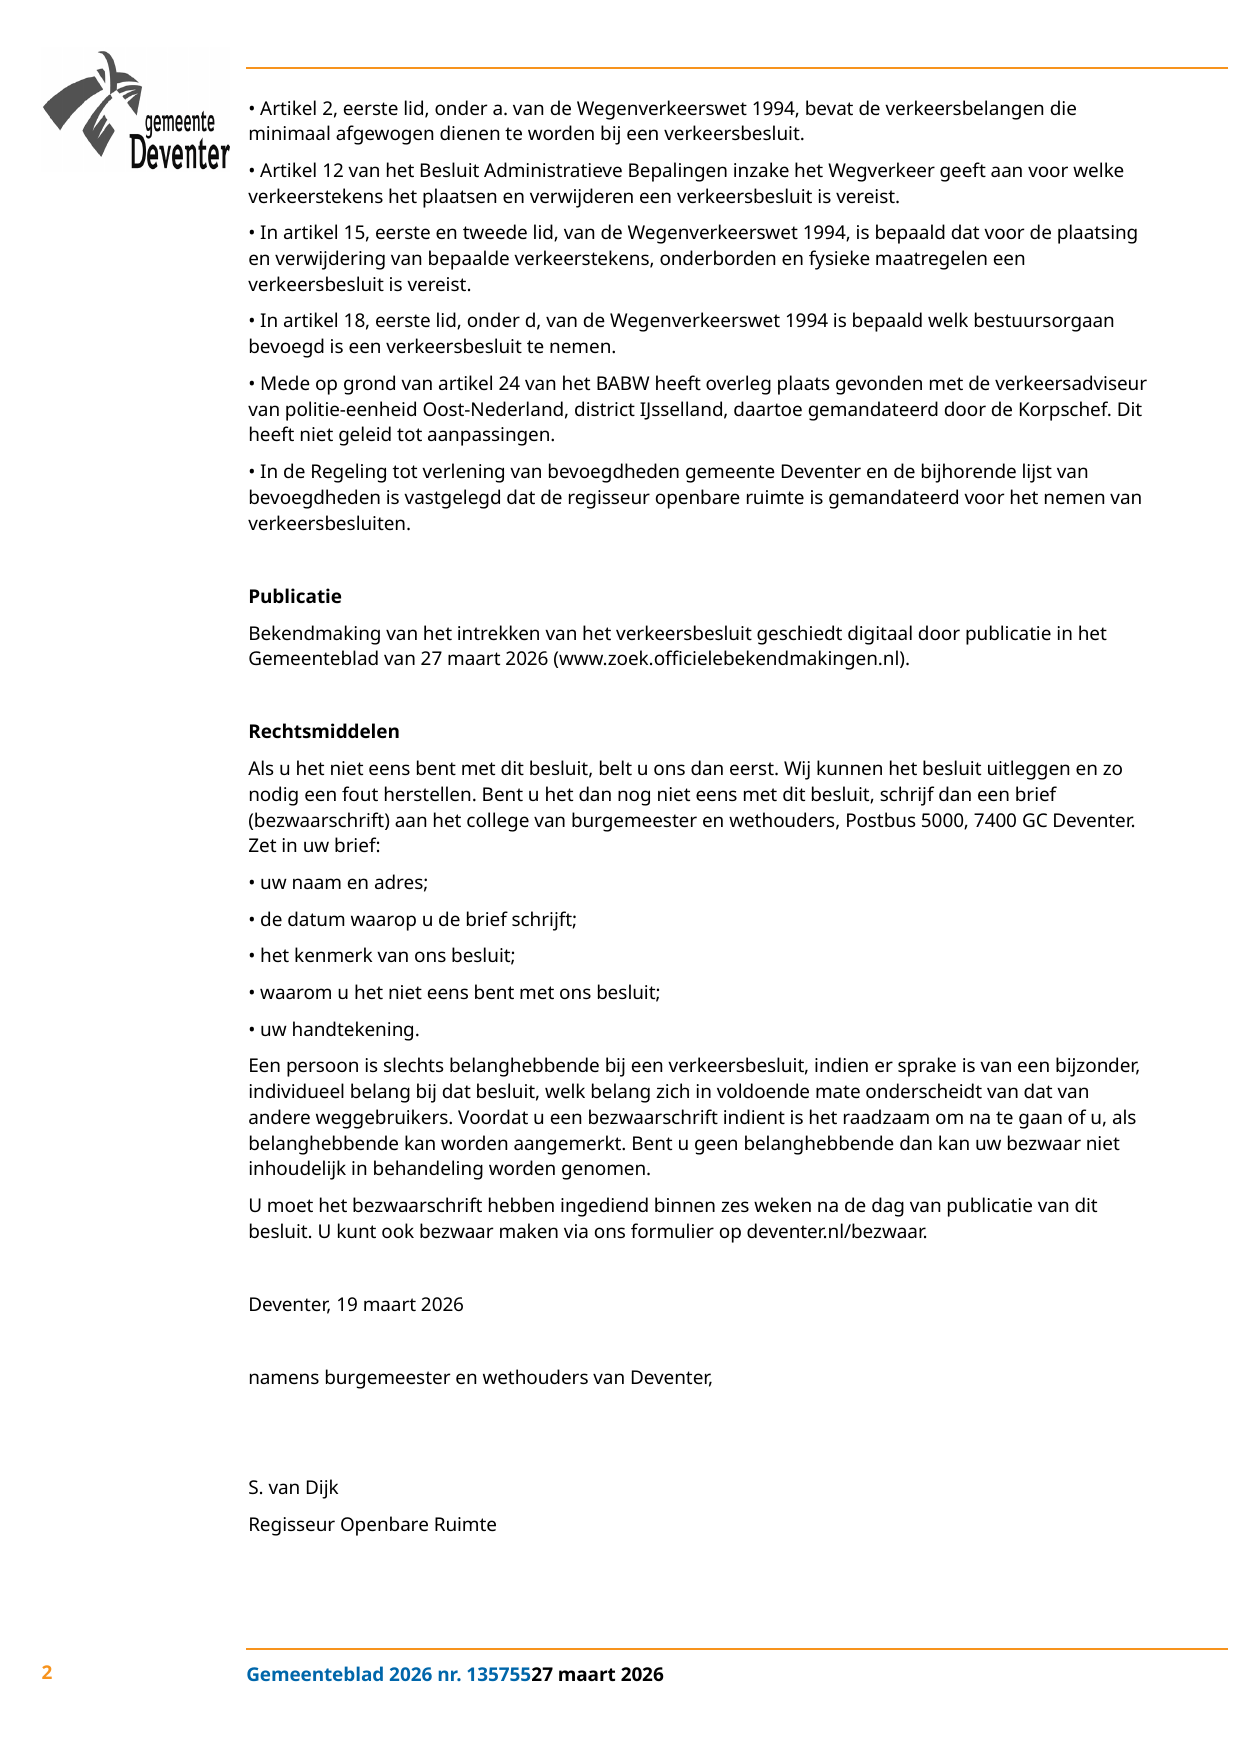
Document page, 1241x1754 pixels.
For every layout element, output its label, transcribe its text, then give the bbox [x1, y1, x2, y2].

text • waarom u het niet eens bent met ons besluit; [248, 979, 1152, 1005]
text • uw handtekening. [248, 1016, 1152, 1042]
text U moet het bezwaarschrift hebben ingediend binnen zes weken na de dag van publicatie van dit besluit. U kunt ook bezwaar maken via ons formulier op deventer.nl/bezwaar. [248, 1192, 1152, 1244]
text • In de Regeling tot verlening van bevoegdheden gemeente Deventer en de bijhorende lijst van bevoegdheden is vastgelegd dat de regisseur openbare ruimte is gemandateerd voor het nemen van verkeersbesluiten. [248, 458, 1152, 535]
text Deventer, 19 maart 2026 [248, 1291, 1152, 1317]
text • Mede op grond van artikel 24 van het BABW heeft overleg plaats gevonden met de verkeersadviseur van politie-eenheid Oost-Nederland, district IJsselland, daartoe gemandateerd door de Korpschef. Dit heeft niet geleid tot aanpassingen. [248, 370, 1152, 447]
text S. van Dijk [248, 1474, 1152, 1500]
text Rechtsmiddelen [248, 719, 1152, 744]
text • Artikel 2, eerste lid, onder a. van de Wegenverkeerswet 1994, bevat de verkeersbelangen die minimaal afgewogen dienen te worden bij een verkeersbesluit. [248, 95, 1152, 146]
text • In artikel 15, eerste en tweede lid, van de Wegenverkeerswet 1994, is bepaald dat voor de plaatsing en verwijdering van bepaalde verkeerstekens, onderborden en fysieke maatregelen een verkeersbesluit is vereist. [248, 219, 1152, 297]
text • het kenmerk van ons besluit; [248, 943, 1152, 968]
text • de datum waarop u de brief schrijft; [248, 906, 1152, 932]
text Publicatie [248, 583, 1152, 609]
text Regisseur Openbare Ruimte [248, 1511, 1152, 1537]
text namens burgemeester en wethouders van Deventer, [248, 1364, 1152, 1390]
text • Artikel 12 van het Besluit Administratieve Bepalingen inzake het Wegverkeer geeft aan voor welke verkeerstekens het plaatsen en verwijderen een verkeersbesluit is vereist. [248, 157, 1152, 209]
text • In artikel 18, eerste lid, onder d, van de Wegenverkeerswet 1994 is bepaald welk bestuursorgaan bevoegd is een verkeersbesluit te nemen. [248, 308, 1152, 359]
text Een persoon is slechts belanghebbende bij een verkeersbesluit, indien er sprake is van een bijzonder, individueel belang bij dat besluit, welk belang zich in voldoende mate onderscheidt van dat van andere weggebruikers. Voordat u een bezwaarschrift indient is het raadzaam om na te gaan of u, als belanghebbende kan worden aangemerkt. Bent u geen belanghebbende dan kan uw bezwaar niet inhoudelijk in behandeling worden genomen. [248, 1053, 1152, 1181]
text Bekendmaking van het intrekken van het verkeersbesluit geschiedt digitaal door publicatie in het Gemeenteblad van 27 maart 2026 (www.zoek.officielebekendmakingen.nl). [248, 620, 1152, 671]
picture [41, 47, 231, 172]
text Als u het niet eens bent met dit besluit, belt u ons dan eerst. Wij kunnen het besluit uitleggen en zo nodig een fout herstellen. Bent u het dan nog niet eens met dit besluit, schrijf dan een brief (bezwaarschrift) aan het college van burgemeester en wethouders, Postbus 5000, 7400 GC Deventer. Zet in uw brief: [248, 755, 1152, 858]
text • uw naam en adres; [248, 869, 1152, 895]
